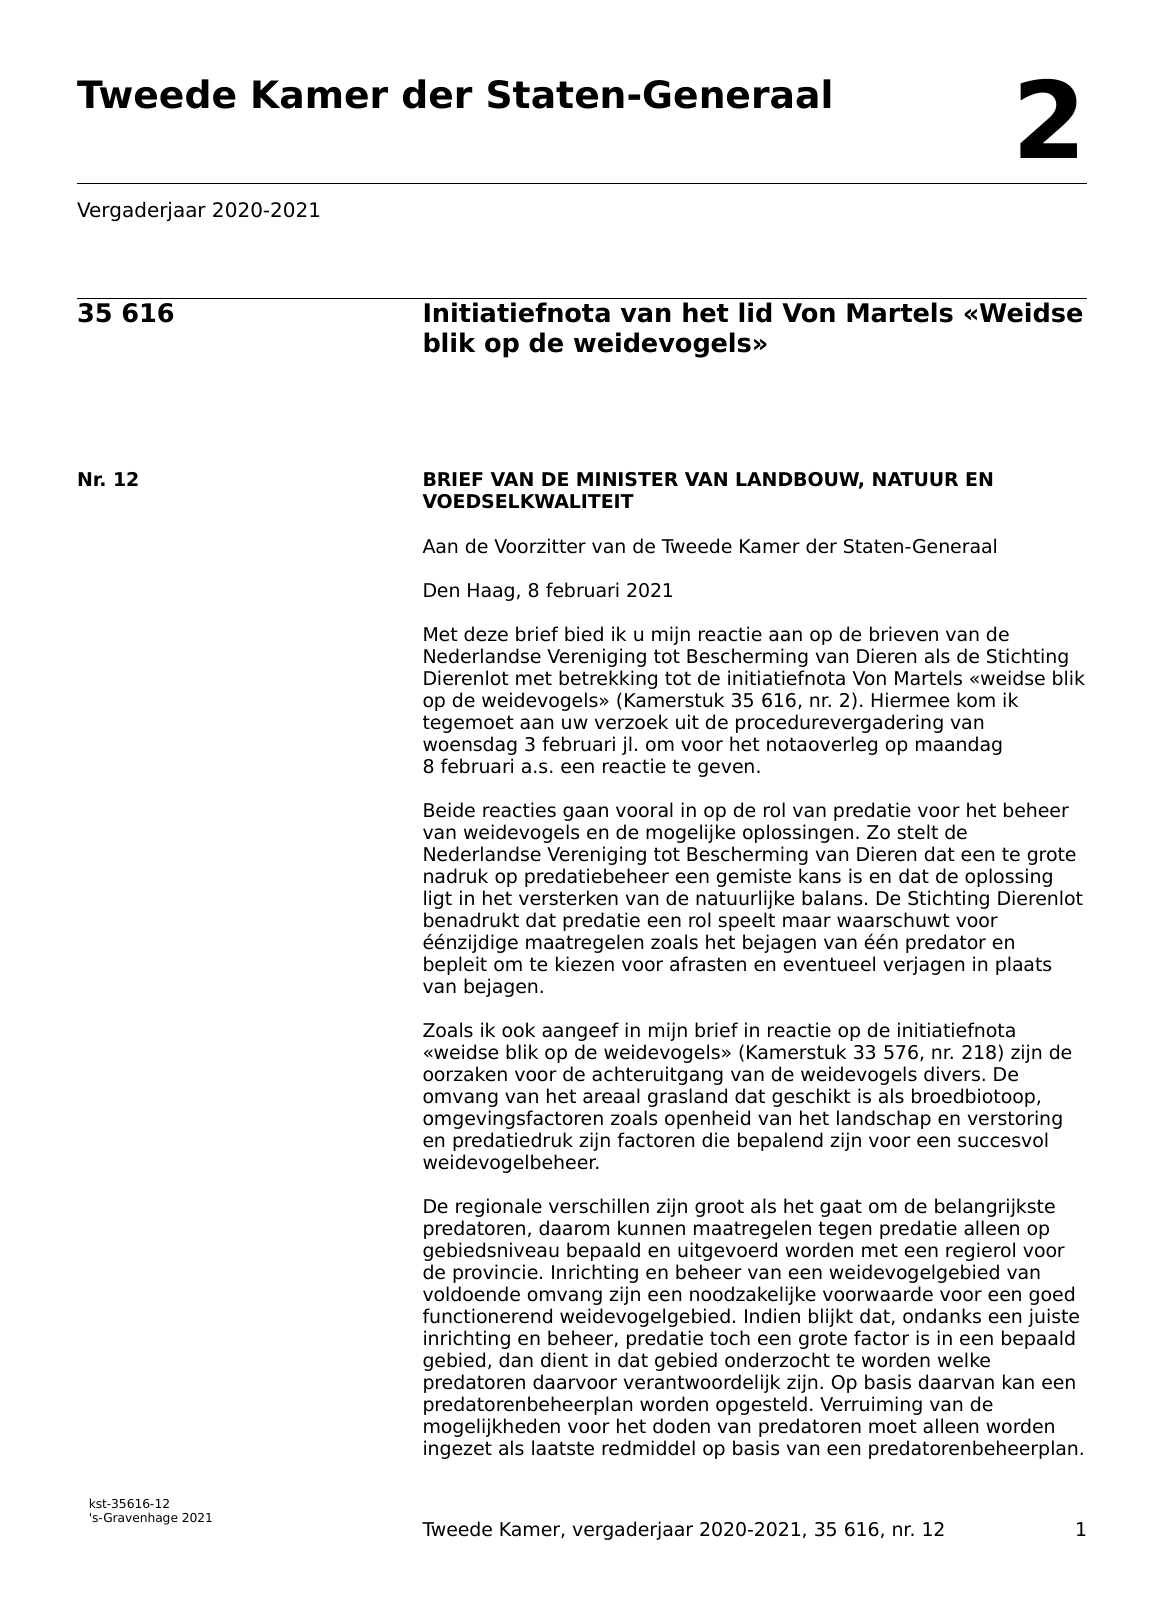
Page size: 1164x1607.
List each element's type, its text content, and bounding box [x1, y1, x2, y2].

text Met deze brief bied ik u mijn reactie aan op de brieven van de Nederlandse Vereniging tot Bescherming van Dieren als de Stichting Dierenlot met betrekking tot de initiatiefnota Von Martels «weidse blik op de weidevogels» (Kamerstuk 35 616, nr. 2). Hiermee kom ik tegemoet aan uw verzoek uit de procedurevergadering van woensdag 3 februari jl. om voor het notaoverleg op maandag 8 februari a.s. een reactie te geven. [422, 624, 1087, 778]
text Zoals ik ook aangeef in mijn brief in reactie op de initiatiefnota «weidse blik op de weidevogels» (Kamerstuk 33 576, nr. 218) zijn de oorzaken voor de achteruitgang van de weidevogels divers. De omvang van het areaal grasland dat geschikt is als broedbiotoop, omgevingsfactoren zoals openheid van het landschap en verstoring en predatiedruk zijn factoren die bepalend zijn voor een succesvol weidevogelbeheer. [422, 1020, 1087, 1174]
text Aan de Voorzitter van de Tweede Kamer der Staten-Generaal [422, 536, 1087, 557]
text Beide reacties gaan vooral in op de rol van predatie voor het beheer van weidevogels en de mogelijke oplossingen. Zo stelt de Nederlandse Vereniging tot Bescherming van Dieren dat een te grote nadruk op predatiebeheer een gemiste kans is en dat de oplossing ligt in het versterken van de natuurlijke balans. De Stichting Dierenlot benadrukt dat predatie een rol speelt maar waarschuwt voor éénzijdige maatregelen zoals het bejagen van één predator en bepleit om te kiezen voor afrasten en eventueel verjagen in plaats van bejagen. [422, 800, 1087, 998]
text kst-35616-12 [88, 1497, 323, 1511]
subtitle Nr. 12 BRIEF VAN DE MINISTER VAN LANDBOUW, NATUUR EN VOEDSELKWALITEIT [77, 469, 1087, 513]
table_header 2 [886, 59, 1087, 183]
table_header Tweede Kamer der Staten-Generaal [77, 59, 886, 183]
text Den Haag, 8 februari 2021 [422, 580, 1087, 602]
table_cell Vergaderjaar 2020-2021 [77, 184, 1087, 298]
subtitle 35 616 Initiatiefnota van het lid Von Martels «Weidse blik op de weidevogels» [77, 299, 1087, 358]
text 's-Gravenhage 2021 [88, 1511, 323, 1525]
text De regionale verschillen zijn groot als het gaat om de belangrijkste predatoren, daarom kunnen maatregelen tegen predatie alleen op gebiedsniveau bepaald en uitgevoerd worden met een regierol voor de provincie. Inrichting en beheer van een weidevogelgebied van voldoende omvang zijn een noodzakelijke voorwaarde voor een goed functionerend weidevogelgebied. Indien blijkt dat, ondanks een juiste inrichting en beheer, predatie toch een grote factor is in een bepaald gebied, dan dient in dat gebied onderzocht te worden welke predatoren daarvoor verantwoordelijk zijn. Op basis daarvan kan een predatorenbeheerplan worden opgesteld. Verruiming van de mogelijkheden voor het doden van predatoren moet alleen worden ingezet als laatste redmiddel op basis van een predatorenbeheerplan. [422, 1196, 1087, 1460]
